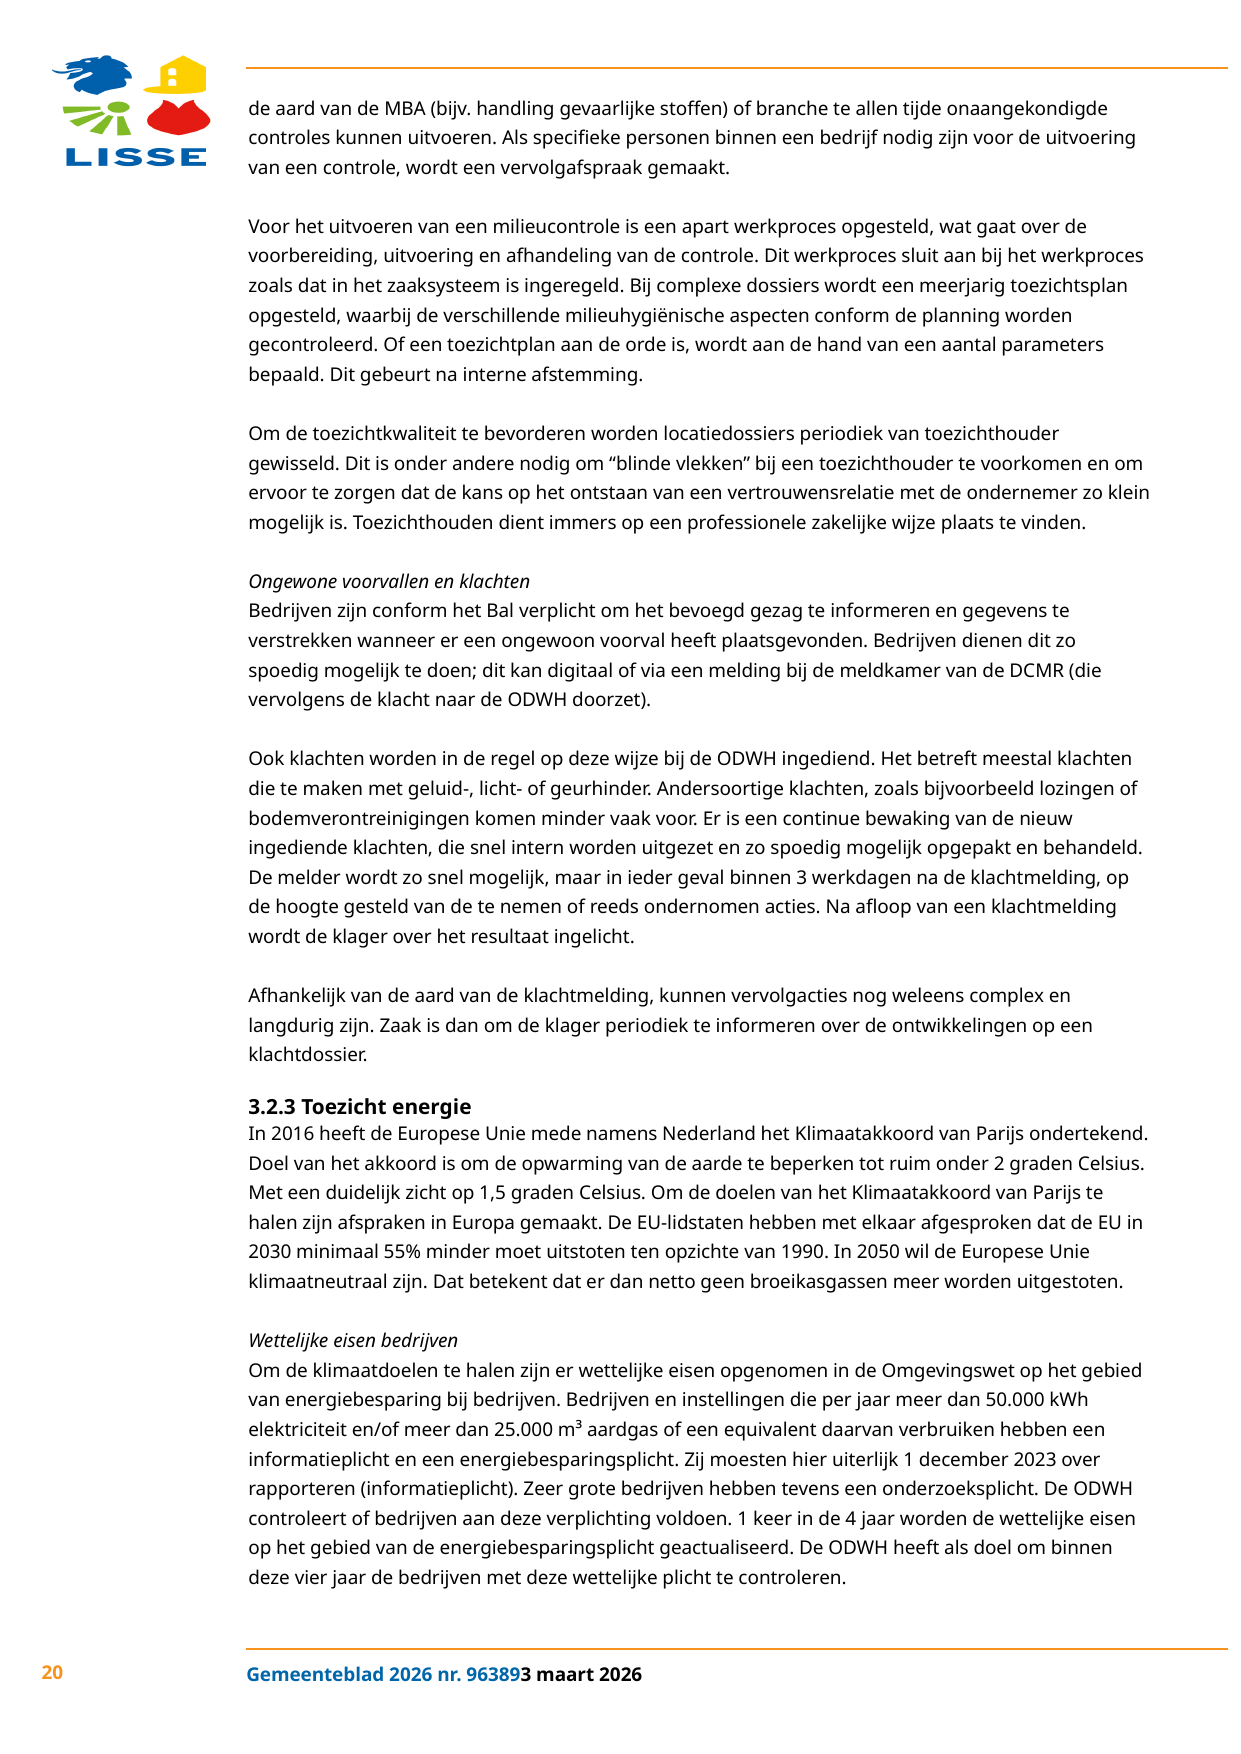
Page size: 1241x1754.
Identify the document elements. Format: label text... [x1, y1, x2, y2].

text Wettelijke eisen bedrijven [248, 1327, 1152, 1353]
text Afhankelijk van de aard van de klachtmelding, kunnen vervolgacties nog weleens complex en langdurig zijn. Zaak is dan om de klager periodiek te informeren over de ontwikkelingen op een klachtdossier. [248, 982, 1152, 1067]
text Bedrijven zijn conform het Bal verplicht om het bevoegd gezag te informeren en gegevens te verstrekken wanneer er een ongewoon voorval heeft plaatsgevonden. Bedrijven dienen dit zo spoedig mogelijk te doen; dit kan digitaal of via een melding bij de meldkamer van de DCMR (die vervolgens de klacht naar de ODWH doorzet). [248, 598, 1152, 712]
text Ongewone voorvallen en klachten [248, 568, 1152, 594]
text In 2016 heeft de Europese Unie mede namens Nederland het Klimaatakkoord van Parijs ondertekend. Doel van het akkoord is om de opwarming van de aarde te beperken tot ruim onder 2 graden Celsius. Met een duidelijk zicht op 1,5 graden Celsius. Om de doelen van het Klimaatakkoord van Parijs te halen zijn afspraken in Europa gemaakt. De EU-lidstaten hebben met elkaar afgesproken dat de EU in 2030 minimaal 55% minder moet uitstoten ten opzichte van 1990. In 2050 wil de Europese Unie klimaatneutraal zijn. Dat betekent dat er dan netto geen broeikasgassen meer worden uitgestoten. [248, 1120, 1152, 1294]
text Om de klimaatdoelen te halen zijn er wettelijke eisen opgenomen in de Omgevingswet op het gebied van energiebesparing bij bedrijven. Bedrijven en instellingen die per jaar meer dan 50.000 kWh elektriciteit en/of meer dan 25.000 m³ aardgas of een equivalent daarvan verbruiken hebben een informatieplicht en een energiebesparingsplicht. Zij moesten hier uiterlijk 1 december 2023 over rapporteren (informatieplicht). Zeer grote bedrijven hebben tevens een onderzoeksplicht. De ODWH controleert of bedrijven aan deze verplichting voldoen. 1 keer in de 4 jaar worden de wettelijke eisen op het gebied van de energiebesparingsplicht geactualiseerd. De ODWH heeft als doel om binnen deze vier jaar de bedrijven met deze wettelijke plicht te controleren. [248, 1357, 1152, 1590]
picture [41, 47, 231, 172]
text Om de toezichtkwaliteit te bevorderen worden locatiedossiers periodiek van toezichthouder gewisseld. Dit is onder andere nodig om “blinde vlekken” bij een toezichthouder te voorkomen en om ervoor te zorgen dat de kans op het ontstaan van een vertrouwensrelatie met de ondernemer zo klein mogelijk is. Toezichthouden dient immers op een professionele zakelijke wijze plaats te vinden. [248, 420, 1152, 535]
text de aard van de MBA (bijv. handling gevaarlijke stoffen) of branche te allen tijde onaangekondigde controles kunnen uitvoeren. Als specifieke personen binnen een bedrijf nodig zijn voor de uitvoering van een controle, wordt een vervolgafspraak gemaakt. [248, 95, 1152, 180]
text Voor het uitvoeren van een milieucontrole is een apart werkproces opgesteld, wat gaat over de voorbereiding, uitvoering en afhandeling van de controle. Dit werkproces sluit aan bij het werkproces zoals dat in het zaaksysteem is ingeregeld. Bij complexe dossiers wordt een meerjarig toezichtsplan opgesteld, waarbij de verschillende milieuhygiënische aspecten conform de planning worden gecontroleerd. Of een toezichtplan aan de orde is, wordt aan de hand van een aantal parameters bepaald. Dit gebeurt na interne afstemming. [248, 213, 1152, 387]
text Ook klachten worden in de regel op deze wijze bij de ODWH ingediend. Het betreft meestal klachten die te maken met geluid-, licht- of geurhinder. Andersoortige klachten, zoals bijvoorbeeld lozingen of bodemverontreinigingen komen minder vaak voor. Er is een continue bewaking van de nieuw ingediende klachten, die snel intern worden uitgezet en zo spoedig mogelijk opgepakt en behandeld. De melder wordt zo snel mogelijk, maar in ieder geval binnen 3 werkdagen na de klachtmelding, op de hoogte gesteld van de te nemen of reeds ondernomen acties. Na afloop van een klachtmelding wordt de klager over het resultaat ingelicht. [248, 746, 1152, 949]
text 3.2.3 Toezicht energie [248, 1092, 1152, 1120]
